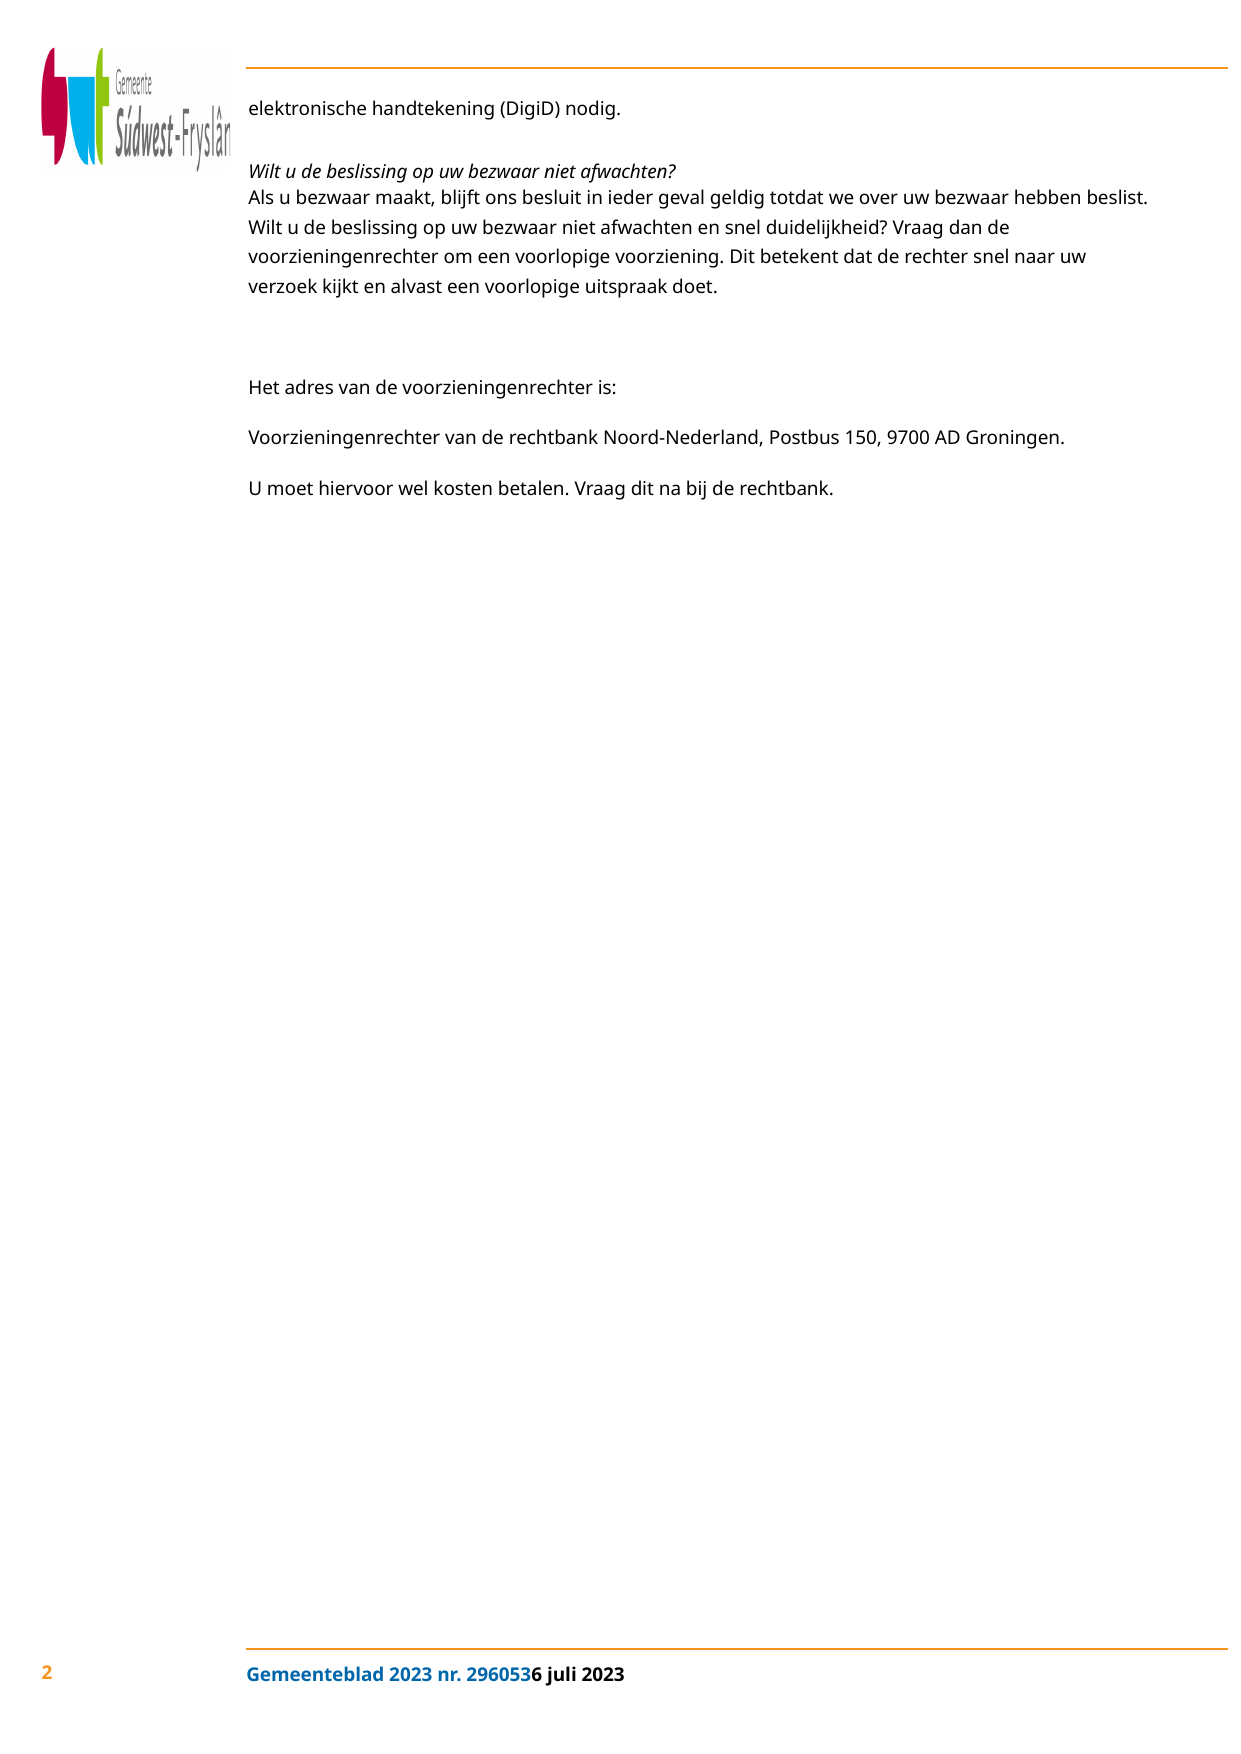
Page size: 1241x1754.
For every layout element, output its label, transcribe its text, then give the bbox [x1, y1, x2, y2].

text U moet hiervoor wel kosten betalen. Vraag dit na bij de rechtbank. [248, 475, 1152, 501]
picture [41, 47, 231, 172]
text elektronische handtekening (DigiD) nodig. [248, 95, 1152, 121]
text Wilt u de beslissing op uw bezwaar niet afwachten? [248, 159, 1152, 184]
text Voorzieningenrechter van de rechtbank Noord-Nederland, Postbus 150, 9700 AD Groningen. [248, 424, 1152, 450]
text Als u bezwaar maakt, blijft ons besluit in ieder geval geldig totdat we over uw bezwaar hebben beslist. Wilt u de beslissing op uw bezwaar niet afwachten en snel duidelijkheid? Vraag dan de voorzieningenrechter om een voorlopige voorziening. Dit betekent dat de rechter snel naar uw verzoek kijkt en alvast een voorlopige uitspraak doet. [248, 184, 1152, 299]
text Het adres van de voorzieningenrechter is: [248, 374, 1152, 400]
